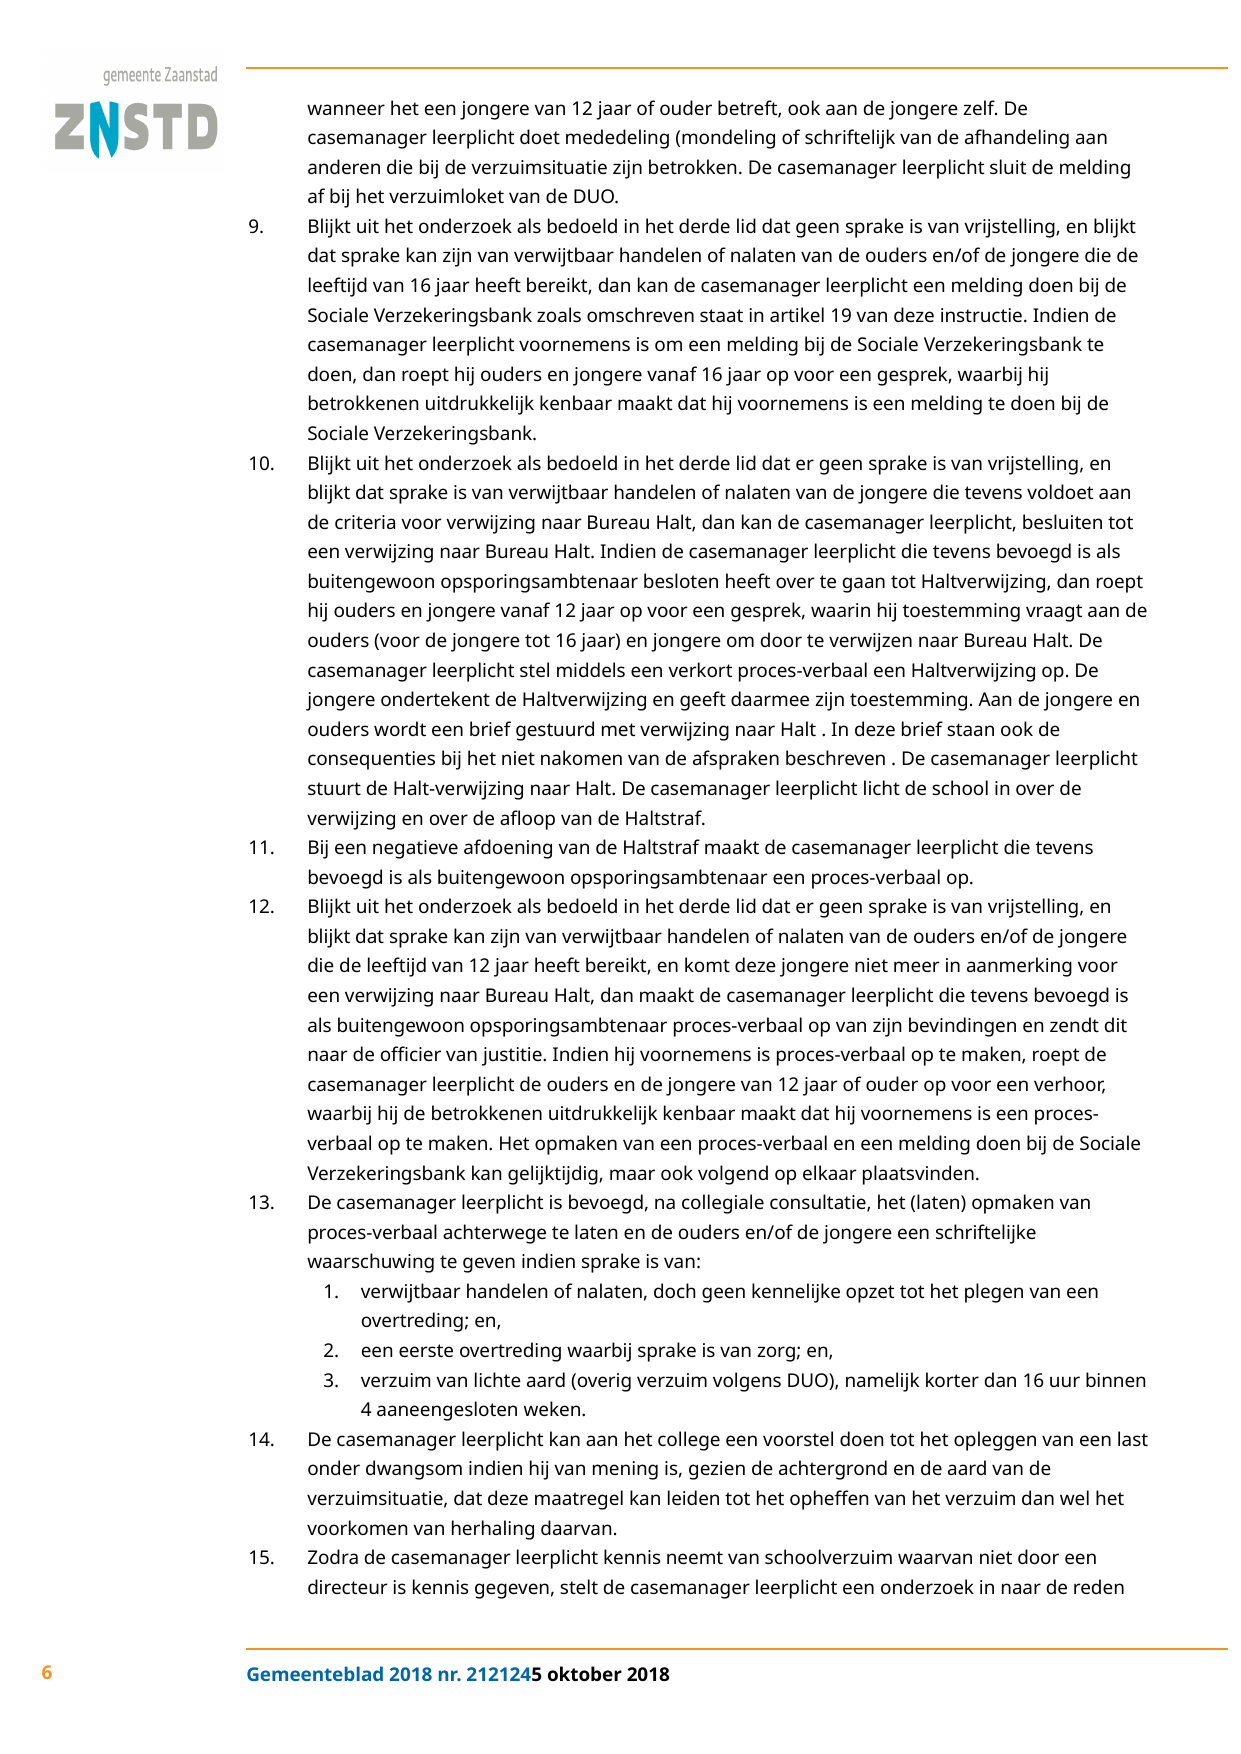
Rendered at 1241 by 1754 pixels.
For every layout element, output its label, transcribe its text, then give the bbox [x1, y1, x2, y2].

list verwijtbaar handelen of nalaten, doch geen kennelijke opzet tot het plegen van een overtreding; en, [323, 1278, 1152, 1333]
list De casemanager leerplicht kan aan het college een voorstel doen tot het opleggen van een last onder dwangsom indien hij van mening is, gezien de achtergrond en de aard van de verzuimsituatie, dat deze maatregel kan leiden tot het opheffen van het verzuim dan wel het voorkomen van herhaling daarvan. [248, 1426, 1152, 1541]
list De casemanager leerplicht is bevoegd, na collegiale consultatie, het (laten) opmaken van proces-verbaal achterwege te laten en de ouders en/of de jongere een schriftelijke waarschuwing te geven indien sprake is van: [248, 1189, 1152, 1274]
list Blijkt uit het onderzoek als bedoeld in het derde lid dat er geen sprake is van vrijstelling, en blijkt dat sprake kan zijn van verwijtbaar handelen of nalaten van de ouders en/of de jongere die de leeftijd van 12 jaar heeft bereikt, en komt deze jongere niet meer in aanmerking voor een verwijzing naar Bureau Halt, dan maakt de casemanager leerplicht die tevens bevoegd is als buitengewoon opsporingsambtenaar proces-verbaal op van zijn bevindingen en zendt dit naar de officier van justitie. Indien hij voornemens is proces-verbaal op te maken, roept de casemanager leerplicht de ouders en de jongere van 12 jaar of ouder op voor een verhoor, waarbij hij de betrokkenen uitdrukkelijk kenbaar maakt dat hij voornemens is een proces-verbaal op te maken. Het opmaken van een proces-verbaal en een melding doen bij de Sociale Verzekeringsbank kan gelijktijdig, maar ook volgend op elkaar plaatsvinden. [248, 893, 1152, 1186]
list Zodra de casemanager leerplicht kennis neemt van schoolverzuim waarvan niet door een directeur is kennis gegeven, stelt de casemanager leerplicht een onderzoek in naar de reden [248, 1544, 1152, 1600]
list wanneer het een jongere van 12 jaar of ouder betreft, ook aan de jongere zelf. De casemanager leerplicht doet mededeling (mondeling of schriftelijk van de afhandeling aan anderen die bij de verzuimsituatie zijn betrokken. De casemanager leerplicht sluit de melding af bij het verzuimloket van de DUO. [248, 95, 1152, 209]
picture [41, 47, 231, 172]
list Blijkt uit het onderzoek als bedoeld in het derde lid dat er geen sprake is van vrijstelling, en blijkt dat sprake is van verwijtbaar handelen of nalaten van de jongere die tevens voldoet aan de criteria voor verwijzing naar Bureau Halt, dan kan de casemanager leerplicht, besluiten tot een verwijzing naar Bureau Halt. Indien de casemanager leerplicht die tevens bevoegd is als buitengewoon opsporingsambtenaar besloten heeft over te gaan tot Haltverwijzing, dan roept hij ouders en jongere vanaf 12 jaar op voor een gesprek, waarin hij toestemming vraagt aan de ouders (voor de jongere tot 16 jaar) en jongere om door te verwijzen naar Bureau Halt. De casemanager leerplicht stel middels een verkort proces-verbaal een Haltverwijzing op. De jongere ondertekent de Haltverwijzing en geeft daarmee zijn toestemming. Aan de jongere en ouders wordt een brief gestuurd met verwijzing naar Halt . In deze brief staan ook de consequenties bij het niet nakomen van de afspraken beschreven . De casemanager leerplicht stuurt de Halt-verwijzing naar Halt. De casemanager leerplicht licht de school in over de verwijzing en over de afloop van de Haltstraf. [248, 450, 1152, 831]
list Blijkt uit het onderzoek als bedoeld in het derde lid dat geen sprake is van vrijstelling, en blijkt dat sprake kan zijn van verwijtbaar handelen of nalaten van de ouders en/of de jongere die de leeftijd van 16 jaar heeft bereikt, dan kan de casemanager leerplicht een melding doen bij de Sociale Verzekeringsbank zoals omschreven staat in artikel 19 van deze instructie. Indien de casemanager leerplicht voornemens is om een melding bij de Sociale Verzekeringsbank te doen, dan roept hij ouders en jongere vanaf 16 jaar op voor een gesprek, waarbij hij betrokkenen uitdrukkelijk kenbaar maakt dat hij voornemens is een melding te doen bij de Sociale Verzekeringsbank. [248, 213, 1152, 446]
list Bij een negatieve afdoening van de Haltstraf maakt de casemanager leerplicht die tevens bevoegd is als buitengewoon opsporingsambtenaar een proces-verbaal op. [248, 834, 1152, 890]
list een eerste overtreding waarbij sprake is van zorg; en, [323, 1337, 1152, 1363]
list verzuim van lichte aard (overig verzuim volgens DUO), namelijk korter dan 16 uur binnen 4 aaneengesloten weken. [323, 1367, 1152, 1422]
